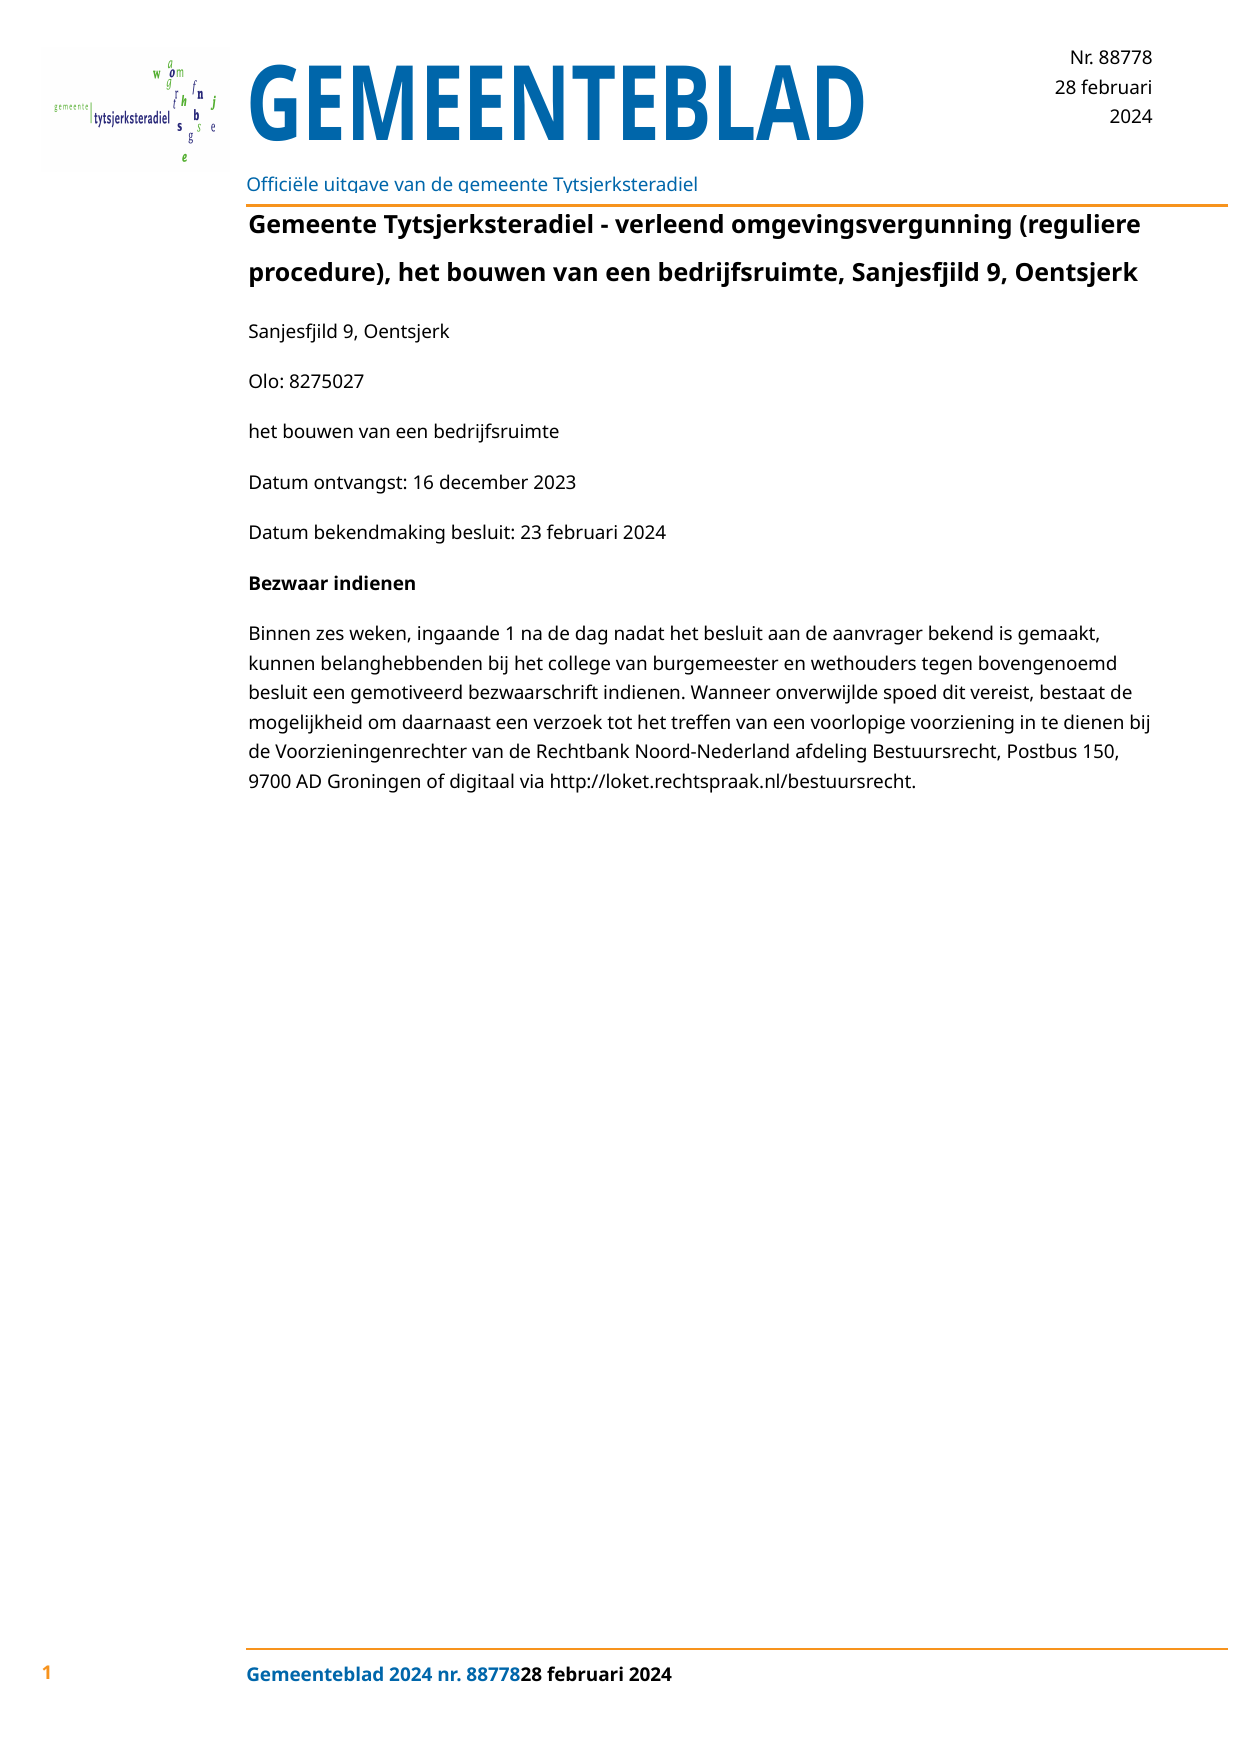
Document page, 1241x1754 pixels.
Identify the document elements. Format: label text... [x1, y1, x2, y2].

text Datum bekendmaking besluit: 23 februari 2024 [248, 519, 1152, 545]
text Gemeente Tytsjerksteradiel - verleend omgevingsvergunning (reguliere procedure), het bouwen van een bedrijfsruimte, Sanjesfjild 9, Oentsjerk [248, 207, 1152, 288]
text Bezwaar indienen [248, 570, 1152, 596]
text Olo: 8275027 [248, 368, 1152, 394]
text Sanjesfjild 9, Oentsjerk [248, 318, 1152, 344]
text Datum ontvangst: 16 december 2023 [248, 469, 1152, 495]
text het bouwen van een bedrijfsruimte [248, 419, 1152, 444]
picture [41, 47, 231, 172]
text Binnen zes weken, ingaande 1 na de dag nadat het besluit aan de aanvrager bekend is gemaakt, kunnen belanghebbenden bij het college van burgemeester en wethouders tegen bovengenoemd besluit een gemotiveerd bezwaarschrift indienen. Wanneer onverwijlde spoed dit vereist, bestaat de mogelijkheid om daarnaast een verzoek tot het treffen van een voorlopige voorziening in te dienen bij de Voorzieningenrechter van de Rechtbank Noord-Nederland afdeling Bestuursrecht, Postbus 150, 9700 AD Groningen of digitaal via http://loket.rechtspraak.nl/bestuursrecht. [248, 620, 1152, 794]
